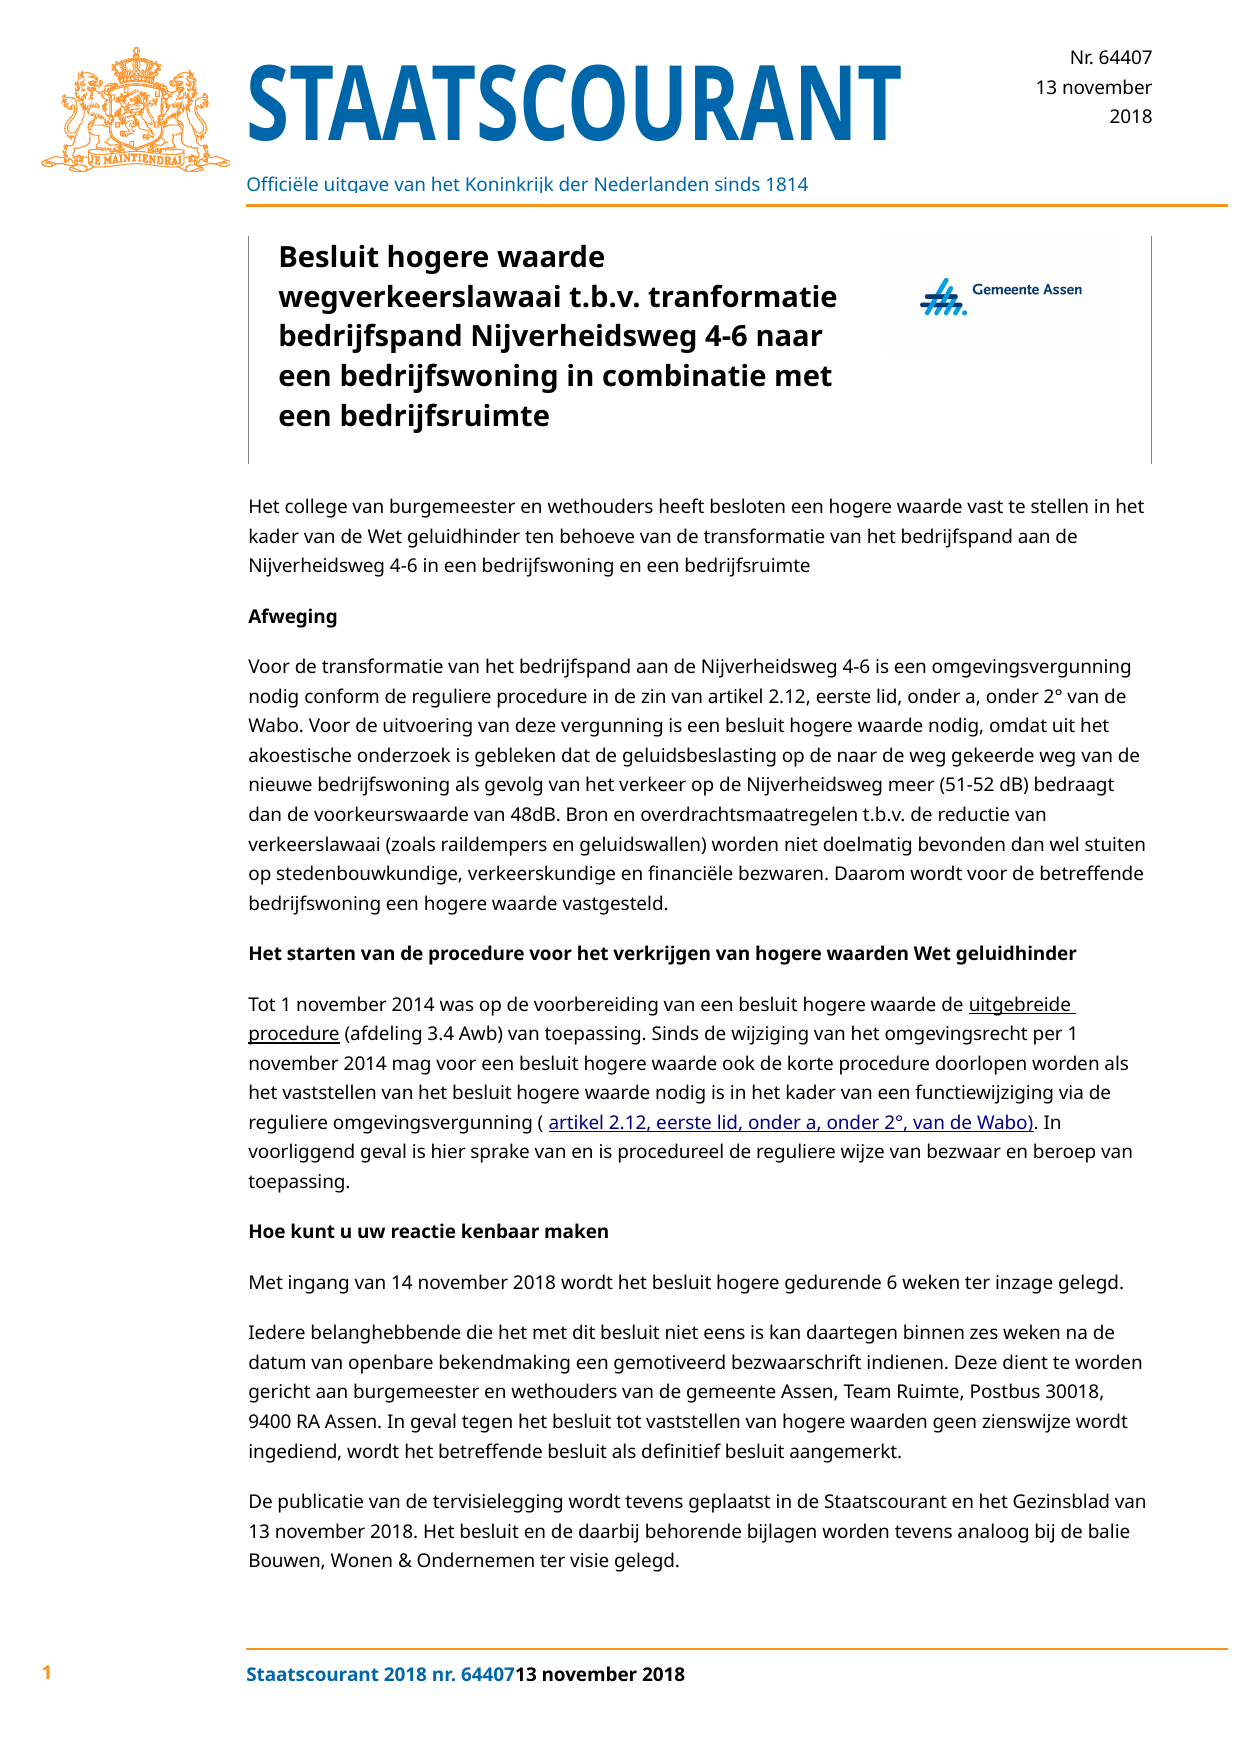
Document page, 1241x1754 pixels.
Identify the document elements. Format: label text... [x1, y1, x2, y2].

text De publicatie van de tervisielegging wordt tevens geplaatst in de Staatscourant en het Gezinsblad van 13 november 2018. Het besluit en de daarbij behorende bijlagen worden tevens analoog bij de balie Bouwen, Wonen & Ondernemen ter visie gelegd. [248, 1488, 1152, 1573]
text Tot 1 november 2014 was op de voorbereiding van een besluit hogere waarde de uitgebreide procedure (afdeling 3.4 Awb) van toepassing. Sinds de wijziging van het omgevingsrecht per 1 november 2014 mag voor een besluit hogere waarde ook de korte procedure doorlopen worden als het vaststellen van het besluit hogere waarde nodig is in het kader van een functiewijziging via de reguliere omgevingsvergunning ( artikel 2.12, eerste lid, onder a, onder 2°, van de Wabo). In voorliggend geval is hier sprake van en is procedureel de reguliere wijze van bezwaar en beroep van toepassing. [248, 991, 1152, 1194]
picture [41, 47, 231, 172]
table_header [850, 236, 1151, 464]
picture [882, 236, 1119, 355]
text Het college van burgemeester en wethouders heeft besloten een hogere waarde vast te stellen in het kader van de Wet geluidhinder ten behoeve van de transformatie van het bedrijfspand aan de Nijverheidsweg 4-6 in een bedrijfswoning en een bedrijfsruimte [248, 493, 1152, 578]
text Het starten van de procedure voor het verkrijgen van hogere waarden Wet geluidhinder [248, 940, 1152, 966]
text Afweging [248, 603, 1152, 629]
table_header Besluit hogere waarde wegverkeerslawaai t.b.v. tranformatie bedrijfspand Nijverheidsweg 4-6 naar een bedrijfswoning in combinatie met een bedrijfsruimte [249, 236, 850, 464]
text Met ingang van 14 november 2018 wordt het besluit hogere gedurende 6 weken ter inzage gelegd. [248, 1269, 1152, 1295]
text Iedere belanghebbende die het met dit besluit niet eens is kan daartegen binnen zes weken na de datum van openbare bekendmaking een gemotiveerd bezwaarschrift indienen. Deze dient te worden gericht aan burgemeester en wethouders van de gemeente Assen, Team Ruimte, Postbus 30018, 9400 RA Assen. In geval tegen het besluit tot vaststellen van hogere waarden geen zienswijze wordt ingediend, wordt het betreffende besluit als definitief besluit aangemerkt. [248, 1319, 1152, 1464]
text Hoe kunt u uw reactie kenbaar maken [248, 1219, 1152, 1244]
text Voor de transformatie van het bedrijfspand aan de Nijverheidsweg 4-6 is een omgevingsvergunning nodig conform de reguliere procedure in de zin van artikel 2.12, eerste lid, onder a, onder 2° van de Wabo. Voor de uitvoering van deze vergunning is een besluit hogere waarde nodig, omdat uit het akoestische onderzoek is gebleken dat de geluidsbeslasting op de naar de weg gekeerde weg van de nieuwe bedrijfswoning als gevolg van het verkeer op de Nijverheidsweg meer (51-52 dB) bedraagt dan de voorkeurswaarde van 48dB. Bron en overdrachtsmaatregelen t.b.v. de reductie van verkeerslawaai (zoals raildempers en geluidswallen) worden niet doelmatig bevonden dan wel stuiten op stedenbouwkundige, verkeerskundige en financiële bezwaren. Daarom wordt voor de betreffende bedrijfswoning een hogere waarde vastgesteld. [248, 653, 1152, 916]
